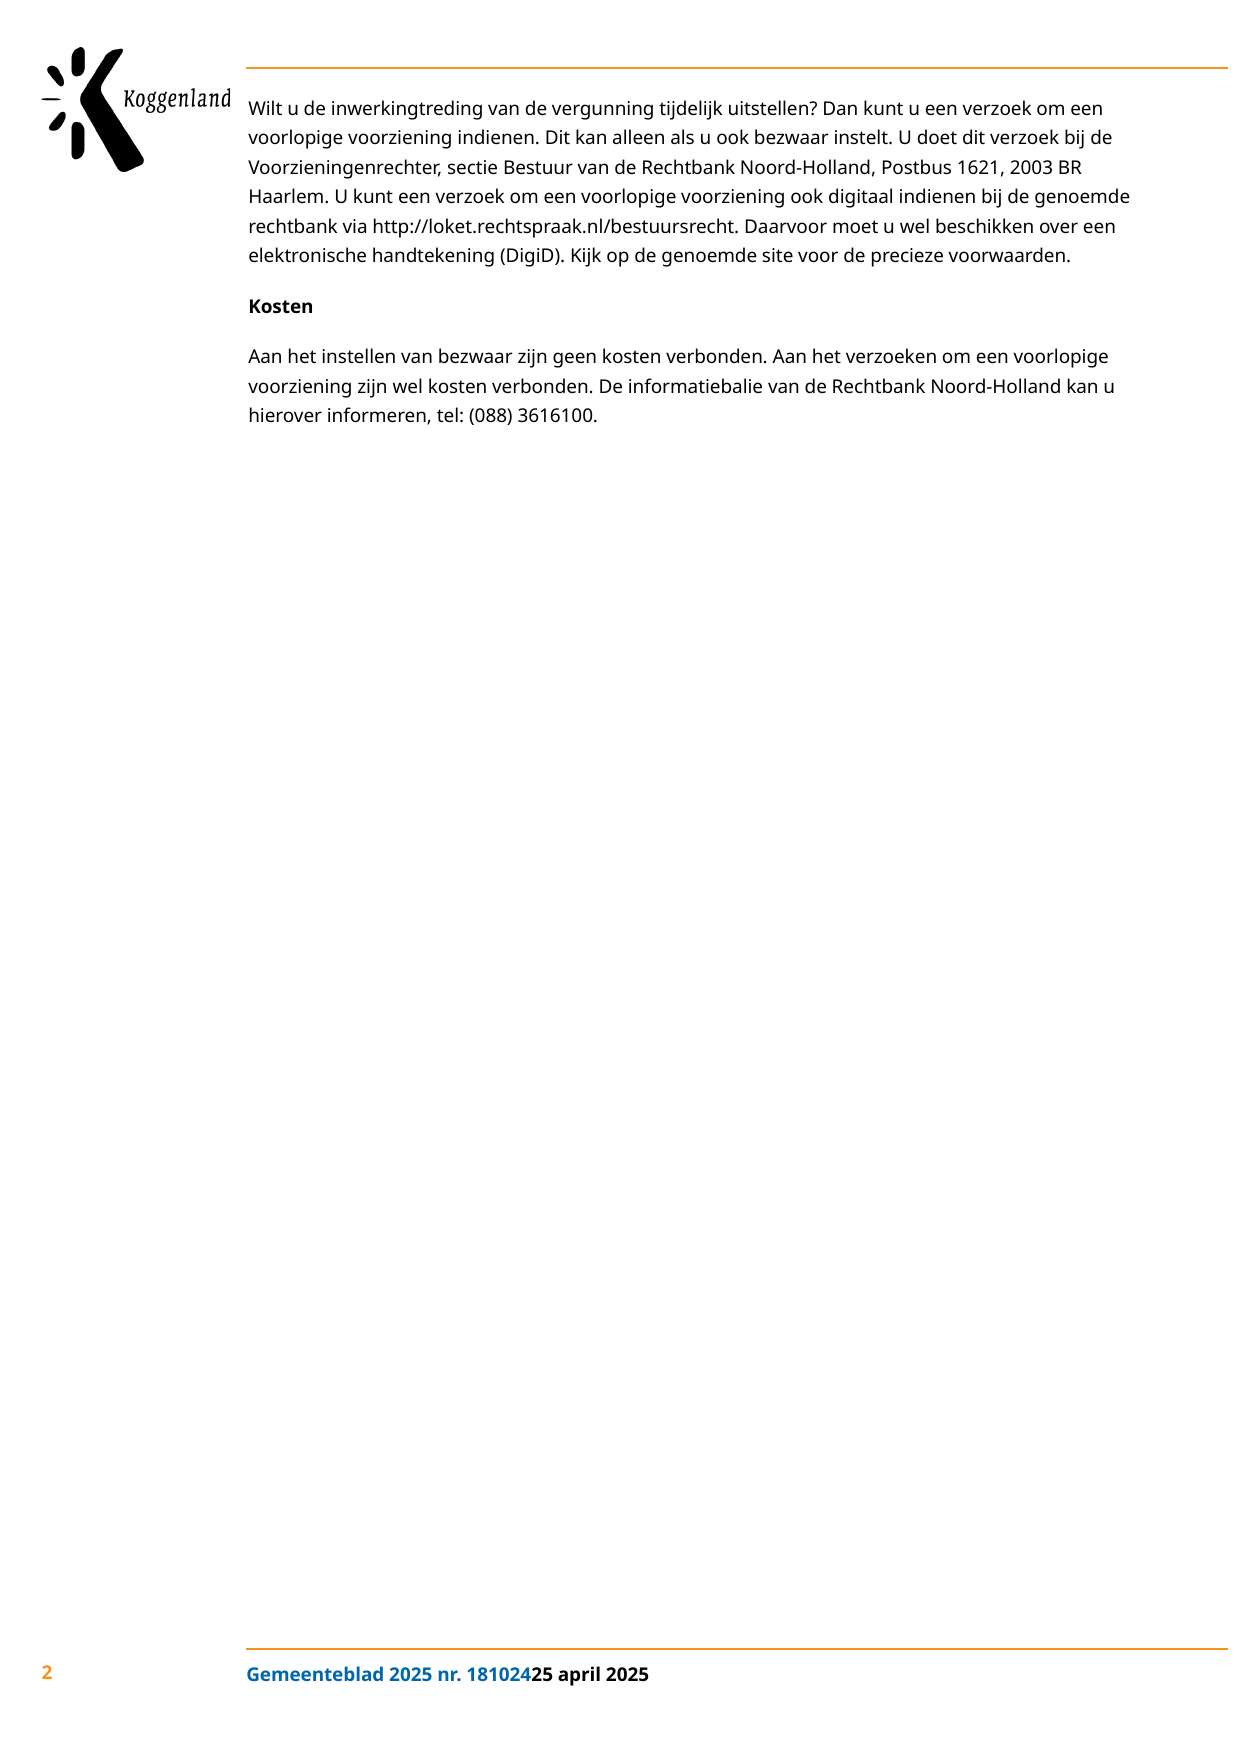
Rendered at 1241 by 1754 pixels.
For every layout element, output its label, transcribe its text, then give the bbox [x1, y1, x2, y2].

text Aan het instellen van bezwaar zijn geen kosten verbonden. Aan het verzoeken om een voorlopige voorziening zijn wel kosten verbonden. De informatiebalie van de Rechtbank Noord-Holland kan u hierover informeren, tel: (088) 3616100. [248, 343, 1152, 428]
text Wilt u de inwerkingtreding van de vergunning tijdelijk uitstellen? Dan kunt u een verzoek om een voorlopige voorziening indienen. Dit kan alleen als u ook bezwaar instelt. U doet dit verzoek bij de Voorzieningenrechter, sectie Bestuur van de Rechtbank Noord-Holland, Postbus 1621, 2003 BR Haarlem. U kunt een verzoek om een voorlopige voorziening ook digitaal indienen bij de genoemde rechtbank via http://loket.rechtspraak.nl/bestuursrecht. Daarvoor moet u wel beschikken over een elektronische handtekening (DigiD). Kijk op de genoemde site voor de precieze voorwaarden. [248, 95, 1152, 268]
text Kosten [248, 293, 1152, 319]
picture [41, 47, 231, 172]
